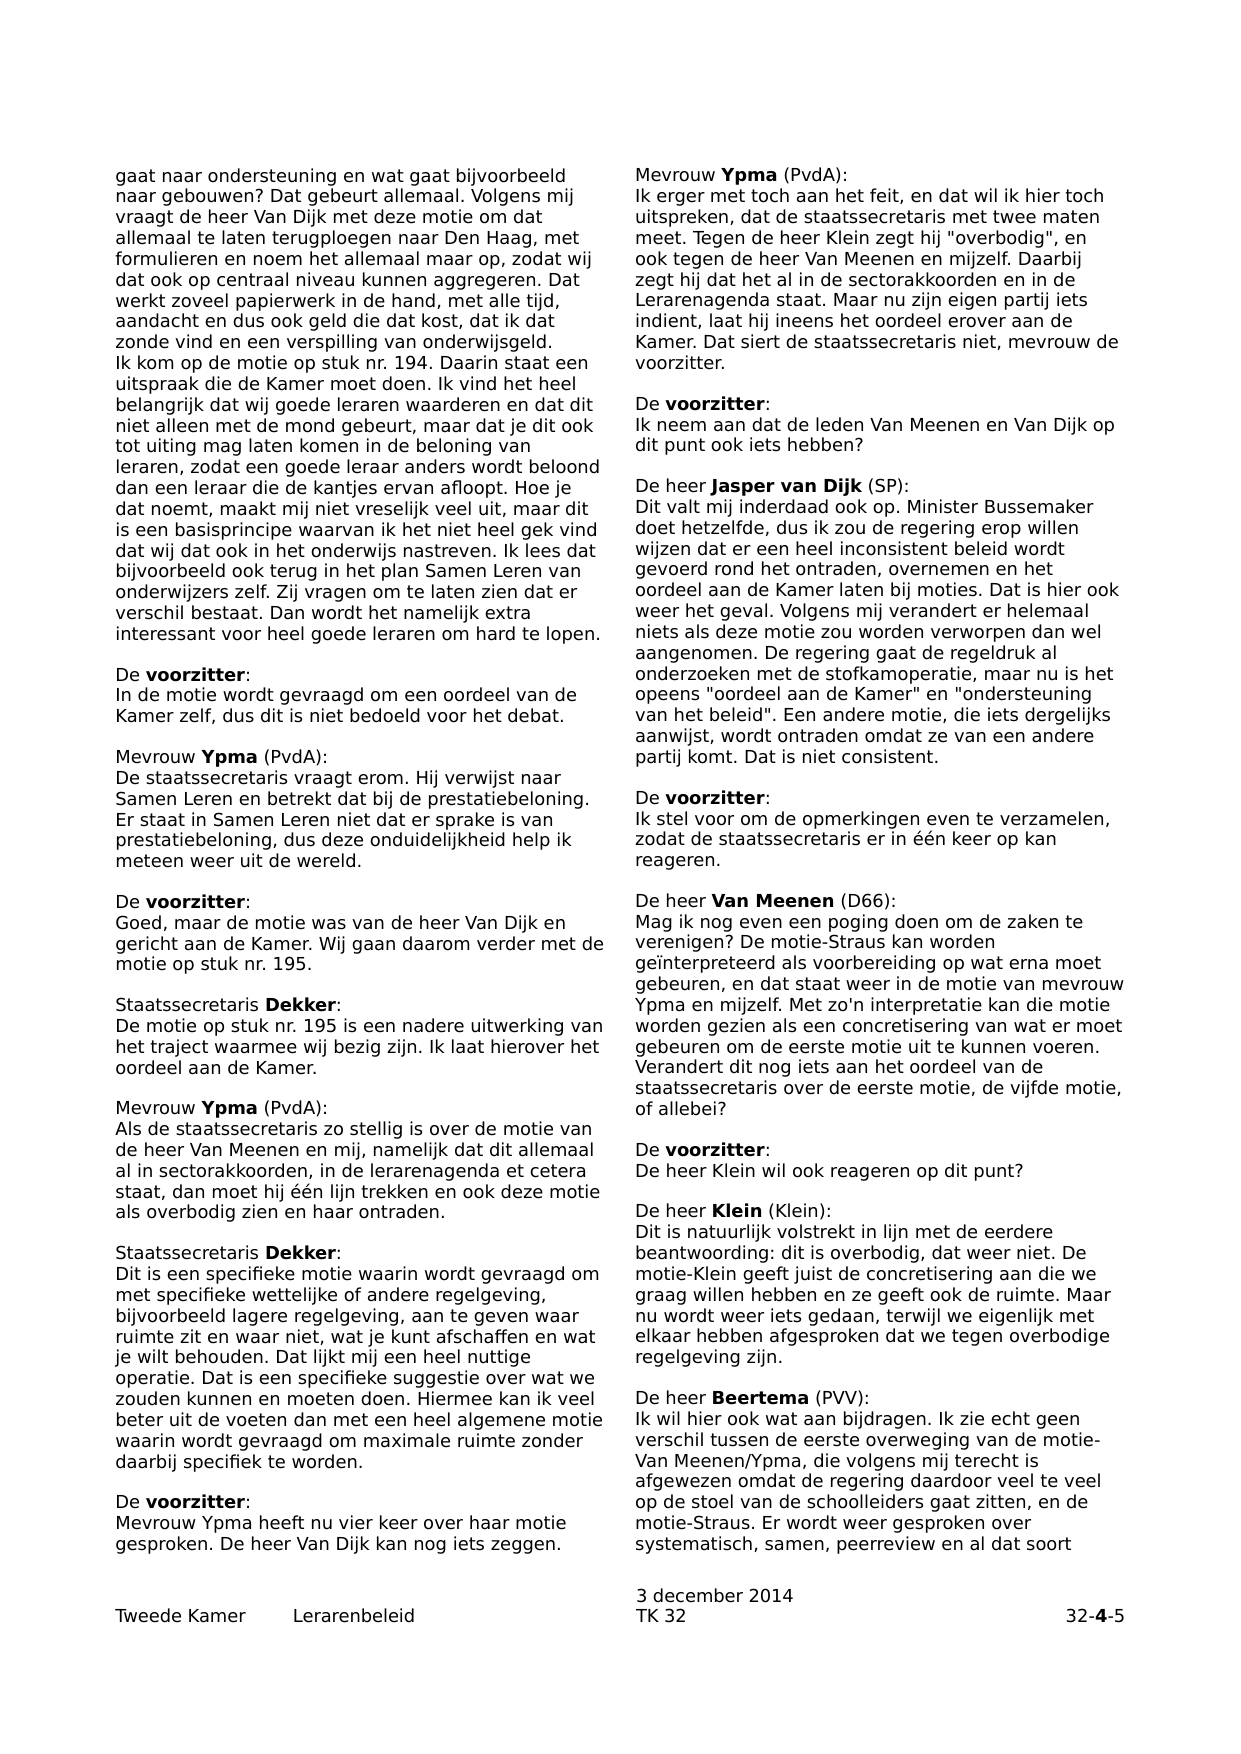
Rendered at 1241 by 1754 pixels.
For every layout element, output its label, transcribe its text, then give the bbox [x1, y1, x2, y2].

text Dit is een specifieke motie waarin wordt gevraagd om met specifieke wettelijke of andere regelgeving, bijvoorbeeld lagere regelgeving, aan te geven waar ruimte zit en waar niet, wat je kunt afschaffen en wat je wilt behouden. Dat lijkt mij een heel nuttige operatie. Dat is een specifieke suggestie over wat we zouden kunnen en moeten doen. Hiermee kan ik veel beter uit de voeten dan met een heel algemene motie waarin wordt gevraagd om maximale ruimte zonder daarbij specifiek te worden. [115, 1264, 605, 1472]
text De staatssecretaris vraagt erom. Hij verwijst naar Samen Leren en betrekt dat bij de prestatiebeloning. Er staat in Samen Leren niet dat er sprake is van prestatiebeloning, dus deze onduidelijkheid help ik meteen weer uit de wereld. [115, 768, 605, 872]
text Staatssecretaris Dekker: [115, 1243, 605, 1264]
text De voorzitter: [115, 1492, 605, 1513]
text Dit valt mij inderdaad ook op. Minister Bussemaker doet hetzelfde, dus ik zou de regering erop willen wijzen dat er een heel inconsistent beleid wordt gevoerd rond het ontraden, overnemen en het oordeel aan de Kamer laten bij moties. Dat is hier ook weer het geval. Volgens mij verandert er helemaal niets als deze motie zou worden verworpen dan wel aangenomen. De regering gaat de regeldruk al onderzoeken met de stofkamoperatie, maar nu is het opeens "oordeel aan de Kamer" en "ondersteuning van het beleid". Een andere motie, die iets dergelijks aanwijst, wordt ontraden omdat ze van een andere partij komt. Dat is niet consistent. [635, 497, 1125, 767]
text Ik kom op de motie op stuk nr. 194. Daarin staat een uitspraak die de Kamer moet doen. Ik vind het heel belangrijk dat wij goede leraren waarderen en dat dit niet alleen met de mond gebeurt, maar dat je dit ook tot uiting mag laten komen in de beloning van leraren, zodat een goede leraar anders wordt beloond dan een leraar die de kantjes ervan afloopt. Hoe je dat noemt, maakt mij niet vreselijk veel uit, maar dit is een basisprincipe waarvan ik het niet heel gek vind dat wij dat ook in het onderwijs nastreven. Ik lees dat bijvoorbeeld ook terug in het plan Samen Leren van onderwijzers zelf. Zij vragen om te laten zien dat er verschil bestaat. Dan wordt het namelijk extra interessant voor heel goede leraren om hard te lopen. [115, 353, 605, 644]
text In de motie wordt gevraagd om een oordeel van de Kamer zelf, dus dit is niet bedoeld voor het debat. [115, 685, 605, 727]
text De voorzitter: [635, 1140, 1125, 1161]
text Ik erger met toch aan het feit, en dat wil ik hier toch uitspreken, dat de staatssecretaris met twee maten meet. Tegen de heer Klein zegt hij "overbodig", en ook tegen de heer Van Meenen en mijzelf. Daarbij zegt hij dat het al in de sectorakkoorden en in de Lerarenagenda staat. Maar nu zijn eigen partij iets indient, laat hij ineens het oordeel erover aan de Kamer. Dat siert de staatssecretaris niet, mevrouw de voorzitter. [635, 186, 1125, 373]
text Als de staatssecretaris zo stellig is over de motie van de heer Van Meenen en mij, namelijk dat dit allemaal al in sectorakkoorden, in de lerarenagenda et cetera staat, dan moet hij één lijn trekken en ook deze motie als overbodig zien en haar ontraden. [115, 1119, 605, 1223]
text De heer Jasper van Dijk (SP): [635, 476, 1125, 497]
text Ik wil hier ook wat aan bijdragen. Ik zie echt geen verschil tussen de eerste overweging van de motie-Van Meenen/Ypma, die volgens mij terecht is afgewezen omdat de regering daardoor veel te veel op de stoel van de schoolleiders gaat zitten, en de motie-Straus. Er wordt weer gesproken over systematisch, samen, peerreview en al dat soort [635, 1409, 1125, 1554]
text Ik stel voor om de opmerkingen even te verzamelen, zodat de staatssecretaris er in één keer op kan reageren. [635, 808, 1125, 871]
text Dit is natuurlijk volstrekt in lijn met de eerdere beantwoording: dit is overbodig, dat weer niet. De motie-Klein geeft juist de concretisering aan die we graag willen hebben en ze geeft ook de ruimte. Maar nu wordt weer iets gedaan, terwijl we eigenlijk met elkaar hebben afgesproken dat we tegen overbodige regelgeving zijn. [635, 1222, 1125, 1368]
text De voorzitter: [635, 393, 1125, 414]
text De heer Beertema (PVV): [635, 1388, 1125, 1409]
text Staatssecretaris Dekker: [115, 995, 605, 1016]
text Mevrouw Ypma (PvdA): [635, 165, 1125, 186]
text Mevrouw Ypma (PvdA): [115, 1098, 605, 1119]
text Goed, maar de motie was van de heer Van Dijk en gericht aan de Kamer. Wij gaan daarom verder met de motie op stuk nr. 195. [115, 912, 605, 975]
text Mevrouw Ypma heeft nu vier keer over haar motie gesproken. De heer Van Dijk kan nog iets zeggen. [115, 1513, 605, 1554]
text Ik neem aan dat de leden Van Meenen en Van Dijk op dit punt ook iets hebben? [635, 414, 1125, 456]
text De heer Klein (Klein): [635, 1201, 1125, 1222]
text De heer Klein wil ook reageren op dit punt? [635, 1161, 1125, 1181]
text De voorzitter: [635, 787, 1125, 808]
text De voorzitter: [115, 664, 605, 685]
text gaat naar ondersteuning en wat gaat bijvoorbeeld naar gebouwen? Dat gebeurt allemaal. Volgens mij vraagt de heer Van Dijk met deze motie om dat allemaal te laten terugploegen naar Den Haag, met formulieren en noem het allemaal maar op, zodat wij dat ook op centraal niveau kunnen aggregeren. Dat werkt zoveel papierwerk in de hand, met alle tijd, aandacht en dus ook geld die dat kost, dat ik dat zonde vind en een verspilling van onderwijsgeld. [115, 165, 605, 353]
text De heer Van Meenen (D66): [635, 891, 1125, 911]
text De motie op stuk nr. 195 is een nadere uitwerking van het traject waarmee wij bezig zijn. Ik laat hierover het oordeel aan de Kamer. [115, 1016, 605, 1078]
text Mevrouw Ypma (PvdA): [115, 747, 605, 768]
text De voorzitter: [115, 892, 605, 912]
text Mag ik nog even een poging doen om de zaken te verenigen? De motie-Straus kan worden geïnterpreteerd als voorbereiding op wat erna moet gebeuren, en dat staat weer in de motie van mevrouw Ypma en mijzelf. Met zo'n interpretatie kan die motie worden gezien als een concretisering van wat er moet gebeuren om de eerste motie uit te kunnen voeren. Verandert dit nog iets aan het oordeel van de staatssecretaris over de eerste motie, de vijfde motie, of allebei? [635, 911, 1125, 1120]
